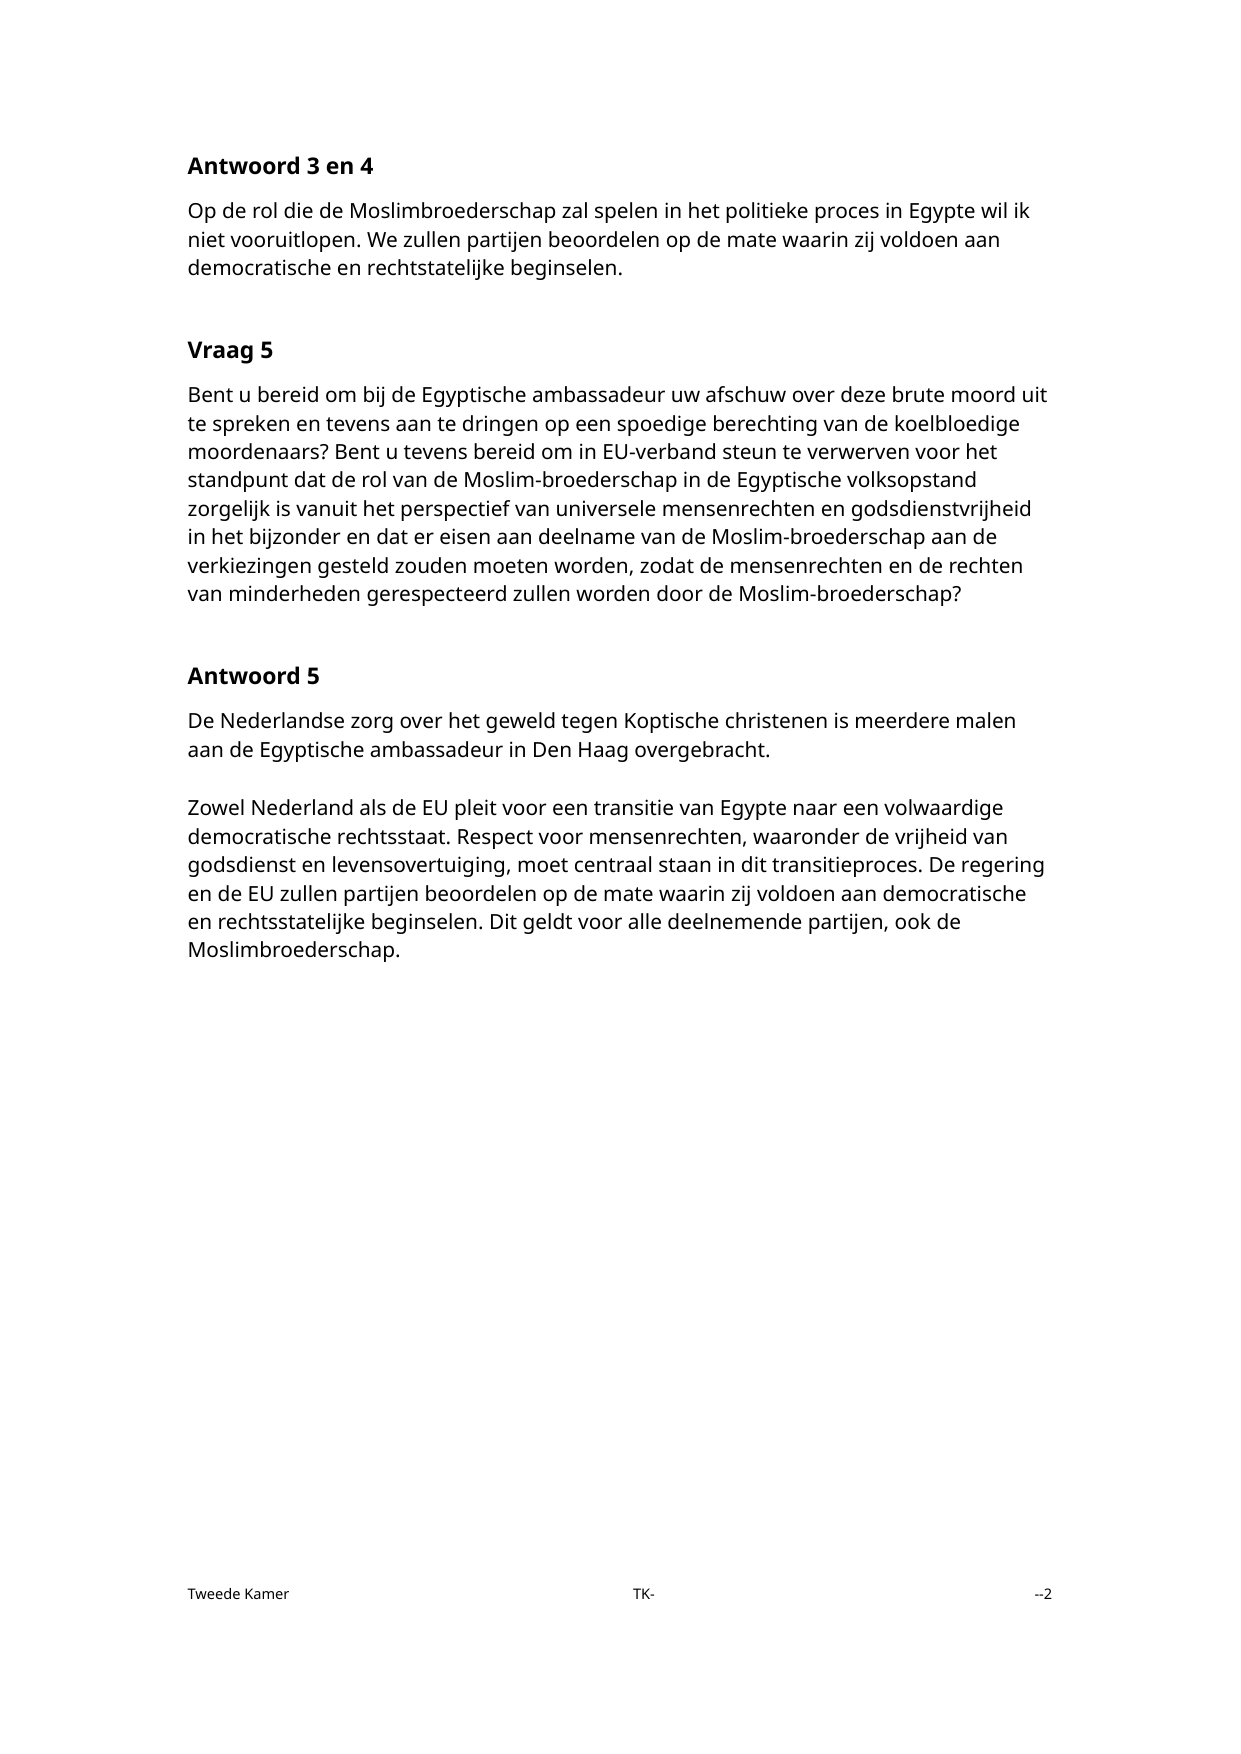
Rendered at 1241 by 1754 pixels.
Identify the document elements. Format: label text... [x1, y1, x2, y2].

text Op de rol die de Moslimbroederschap zal spelen in het politieke proces in Egypte wil ik niet vooruitlopen. We zullen partijen beoordelen op de mate waarin zij voldoen aan democratische en rechtstatelijke beginselen. [187, 196, 1053, 282]
subtitle Vraag 5 [187, 334, 1053, 365]
text Zowel Nederland als de EU pleit voor een transitie van Egypte naar een volwaardige democratische rechtsstaat. Respect voor mensenrechten, waaronder de vrijheid van godsdienst en levensovertuiging, moet centraal staan in dit transitieproces. De regering en de EU zullen partijen beoordelen op de mate waarin zij voldoen aan democratische en rechtsstatelijke beginselen. Dit geldt voor alle deelnemende partijen, ook de Moslimbroederschap. [187, 793, 1053, 964]
subtitle Antwoord 5 [187, 660, 1053, 692]
text De Nederlandse zorg over het geweld tegen Koptische christenen is meerdere malen aan de Egyptische ambassadeur in Den Haag overgebracht. [187, 707, 1053, 763]
text Bent u bereid om bij de Egyptische ambassadeur uw afschuw over deze brute moord uit te spreken en tevens aan te dringen op een spoedige berechting van de koelbloedige moordenaars? Bent u tevens bereid om in EU-verband steun te verwerven voor het standpunt dat de rol van de Moslim-broederschap in de Egyptische volksopstand zorgelijk is vanuit het perspectief van universele mensenrechten en godsdienstvrijheid in het bijzonder en dat er eisen aan deelname van de Moslim-broederschap aan de verkiezingen gesteld zouden moeten worden, zodat de mensenrechten en de rechten van minderheden gerespecteerd zullen worden door de Moslim-broederschap? [187, 380, 1053, 608]
subtitle Antwoord 3 en 4 [187, 150, 1053, 181]
